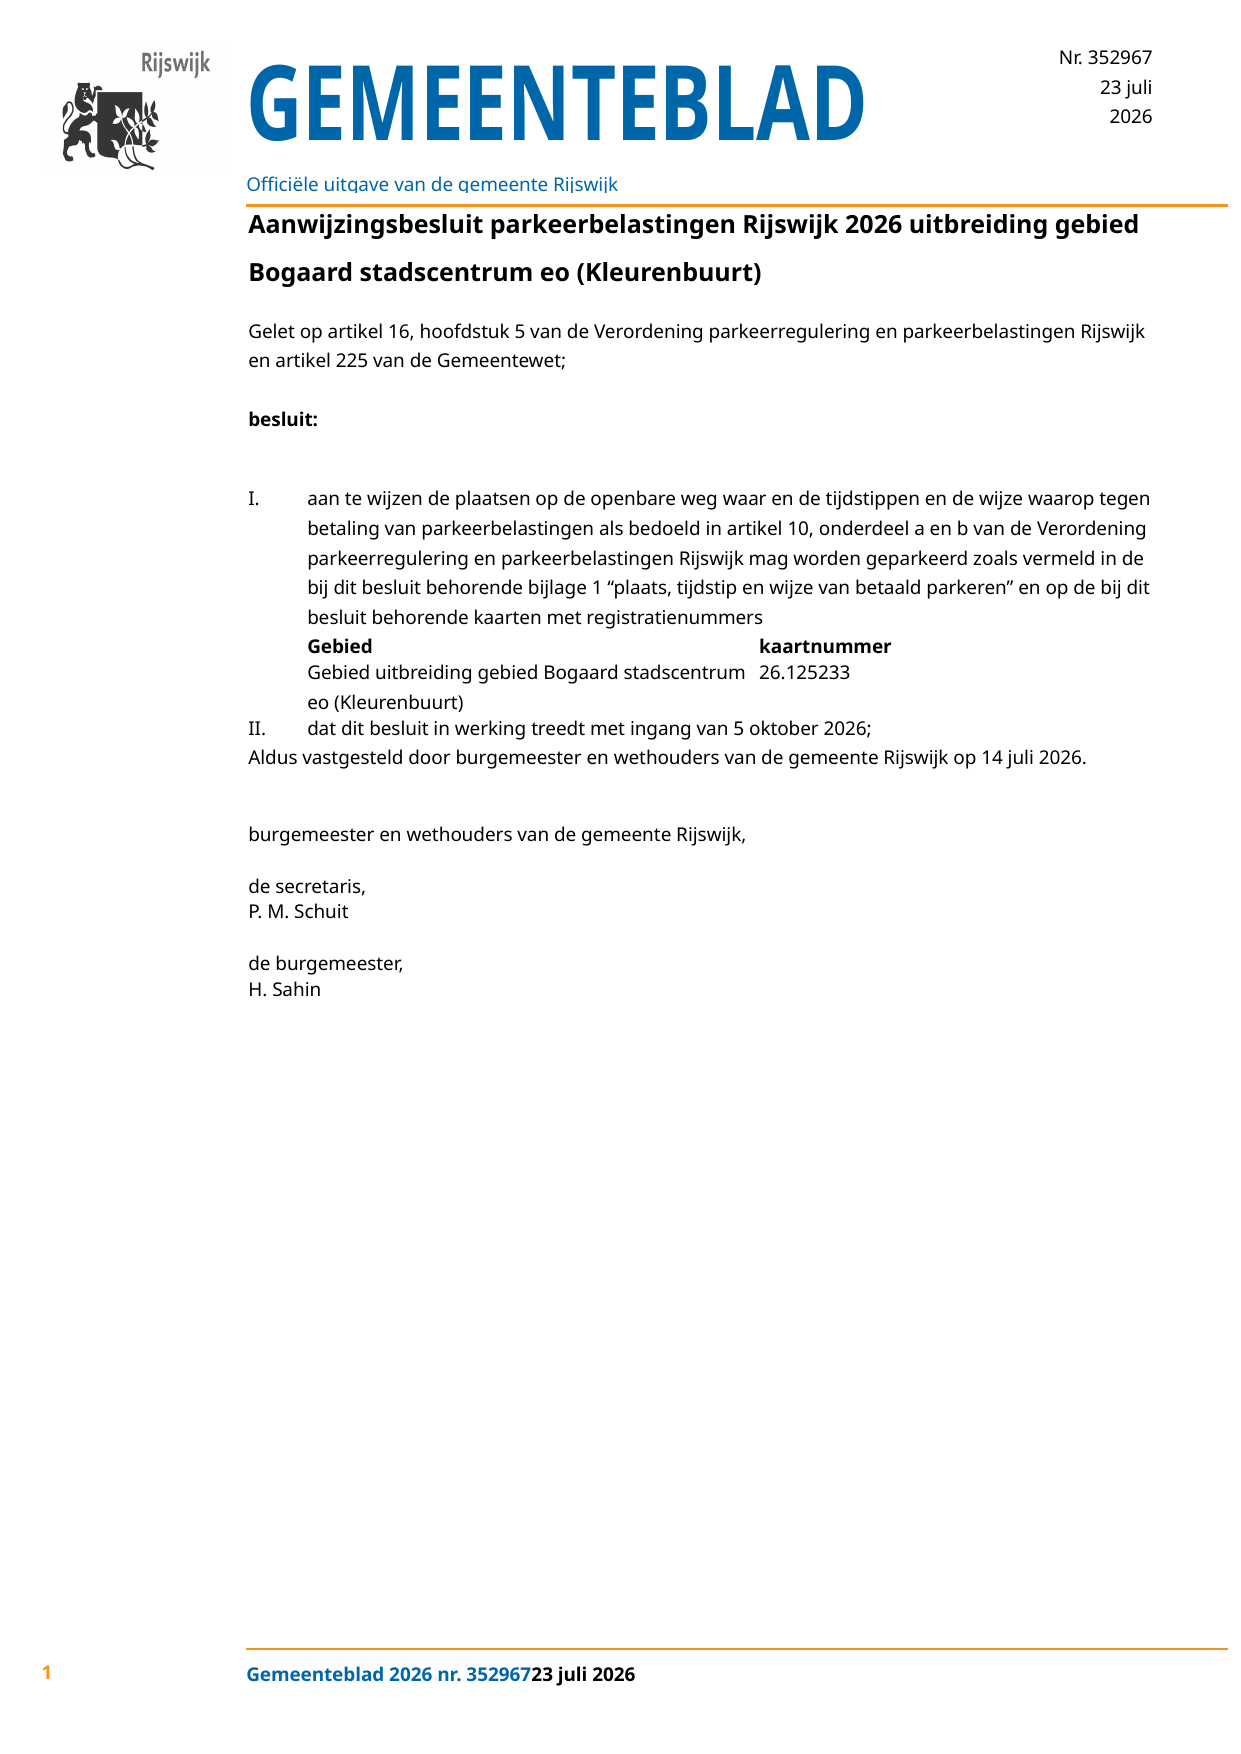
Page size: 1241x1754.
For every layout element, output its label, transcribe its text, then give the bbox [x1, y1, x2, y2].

text Aldus vastgesteld door burgemeester en wethouders van de gemeente Rijswijk op 14 juli 2026. [248, 744, 1152, 770]
text de burgemeester, [248, 950, 1152, 976]
text Aanwijzingsbesluit parkeerbelastingen Rijswijk 2026 uitbreiding gebied Bogaard stadscentrum eo (Kleurenbuurt) [248, 207, 1152, 288]
text H. Sahin [248, 976, 1152, 1002]
text Gelet op artikel 16, hoofdstuk 5 van de Verordening parkeerregulering en parkeerbelastingen Rijswijk en artikel 225 van de Gemeentewet; [248, 318, 1152, 373]
text burgemeester en wethouders van de gemeente Rijswijk, [248, 821, 1152, 847]
table_header Gebied [307, 634, 759, 659]
text P. M. Schuit [248, 899, 1152, 924]
picture [41, 47, 231, 172]
table_header kaartnummer [759, 634, 1211, 659]
table_cell 26.125233 [759, 659, 1211, 714]
table_cell Gebied uitbreiding gebied Bogaard stadscentrum eo (Kleurenbuurt) [307, 659, 759, 714]
list dat dit besluit in werking treedt met ingang van 5 oktober 2026; [248, 715, 1152, 740]
list aan te wijzen de plaatsen op de openbare weg waar en de tijdstippen en de wijze waarop tegen betaling van parkeerbelastingen als bedoeld in artikel 10, onderdeel a en b van de Verordening parkeerregulering en parkeerbelastingen Rijswijk mag worden geparkeerd zoals vermeld in de bij dit besluit behorende bijlage 1 “plaats, tijdstip en wijze van betaald parkeren” en op de bij dit besluit behorende kaarten met registratienummers [248, 486, 1152, 629]
text besluit: [248, 407, 1152, 432]
text de secretaris, [248, 873, 1152, 899]
